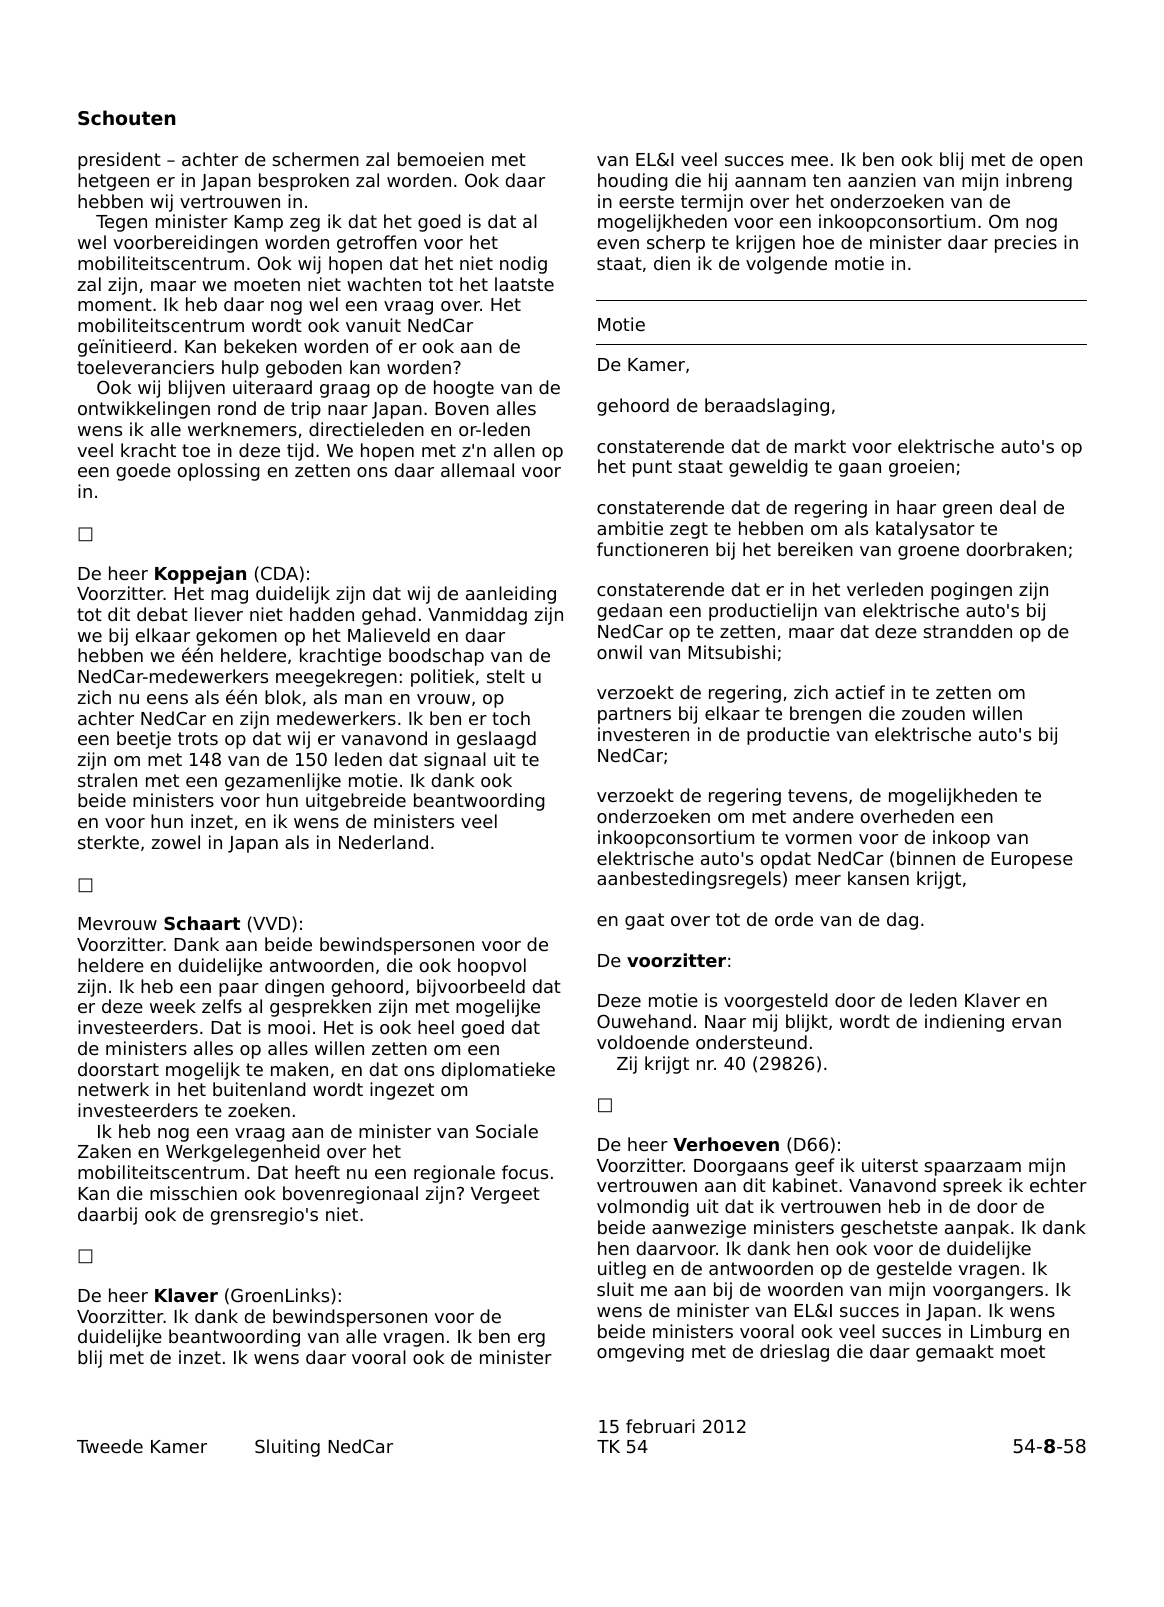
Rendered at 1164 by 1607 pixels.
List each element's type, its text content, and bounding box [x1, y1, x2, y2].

text De heer Klaver (GroenLinks): [77, 1286, 567, 1307]
text constaterende dat de regering in haar green deal de ambitie zegt te hebben om als katalysator te functioneren bij het bereiken van groene doorbraken; [596, 498, 1087, 560]
text Ook wij blijven uiteraard graag op de hoogte van de ontwikkelingen rond de trip naar Japan. Boven alles wens ik alle werknemers, directieleden en or-leden veel kracht toe in deze tijd. We hopen met z'n allen op een goede oplossing en zetten ons daar allemaal voor in. [77, 378, 567, 503]
text president – achter de schermen zal bemoeien met hetgeen er in Japan besproken zal worden. Ook daar hebben wij vertrouwen in. [77, 150, 567, 212]
text Ik heb nog een vraag aan de minister van Sociale Zaken en Werkgelegenheid over het mobiliteitscentrum. Dat heeft nu een regionale focus. Kan die misschien ook bovenregionaal zijn? Vergeet daarbij ook de grensregio's niet. [77, 1122, 567, 1225]
text □ [77, 873, 567, 894]
text Voorzitter. Doorgaans geef ik uiterst spaarzaam mijn vertrouwen aan dit kabinet. Vanavond spreek ik echter volmondig uit dat ik vertrouwen heb in de door de beide aanwezige ministers geschetste aanpak. Ik dank hen daarvoor. Ik dank hen ook voor de duidelijke uitleg en de antwoorden op de gestelde vragen. Ik sluit me aan bij de woorden van mijn voorgangers. Ik wens de minister van EL&I succes in Japan. Ik wens beide ministers vooral ook veel succes in Limburg en omgeving met de drieslag die daar gemaakt moet [596, 1156, 1087, 1363]
text gehoord de beraadslaging, [596, 396, 1087, 417]
text Voorzitter. Ik dank de bewindspersonen voor de duidelijke beantwoording van alle vragen. Ik ben erg blij met de inzet. Ik wens daar vooral ook de minister [77, 1307, 567, 1369]
text en gaat over tot de orde van de dag. [596, 910, 1087, 931]
text De Kamer, [596, 355, 1087, 376]
text De voorzitter: [596, 951, 1087, 971]
text verzoekt de regering tevens, de mogelijkheden te onderzoeken om met andere overheden een inkoopconsortium te vormen voor de inkoop van elektrische auto's opdat NedCar (binnen de Europese aanbestedingsregels) meer kansen krijgt, [596, 786, 1087, 890]
text Voorzitter. Dank aan beide bewindspersonen voor de heldere en duidelijke antwoorden, die ook hoopvol zijn. Ik heb een paar dingen gehoord, bijvoorbeeld dat er deze week zelfs al gesprekken zijn met mogelijke investeerders. Dat is mooi. Het is ook heel goed dat de ministers alles op alles willen zetten om een doorstart mogelijk te maken, en dat ons diplomatieke netwerk in het buitenland wordt ingezet om investeerders te zoeken. [77, 935, 567, 1122]
text constaterende dat er in het verleden pogingen zijn gedaan een productielijn van elektrische auto's bij NedCar op te zetten, maar dat deze strandden op de onwil van Mitsubishi; [596, 580, 1087, 663]
text Voorzitter. Het mag duidelijk zijn dat wij de aanleiding tot dit debat liever niet hadden gehad. Vanmiddag zijn we bij elkaar gekomen op het Malieveld en daar hebben we één heldere, krachtige boodschap van de NedCar-medewerkers meegekregen: politiek, stelt u zich nu eens als één blok, als man en vrouw, op achter NedCar en zijn medewerkers. Ik ben er toch een beetje trots op dat wij er vanavond in geslaagd zijn om met 148 van de 150 leden dat signaal uit te stralen met een gezamenlijke motie. Ik dank ook beide ministers voor hun uitgebreide beantwoording en voor hun inzet, en ik wens de ministers veel sterkte, zowel in Japan als in Nederland. [77, 584, 567, 853]
text Deze motie is voorgesteld door de leden Klaver en Ouwehand. Naar mij blijkt, wordt de indiening ervan voldoende ondersteund. [596, 991, 1087, 1053]
text constaterende dat de markt voor elektrische auto's op het punt staat geweldig te gaan groeien; [596, 437, 1087, 478]
text De heer Koppejan (CDA): [77, 563, 567, 584]
text verzoekt de regering, zich actief in te zetten om partners bij elkaar te brengen die zouden willen investeren in de productie van elektrische auto's bij NedCar; [596, 683, 1087, 766]
text Zij krijgt nr. 40 (29826). [596, 1053, 1087, 1074]
text □ [77, 523, 567, 543]
text Motie [596, 314, 1087, 335]
text van EL&I veel succes mee. Ik ben ook blij met de open houding die hij aannam ten aanzien van mijn inbreng in eerste termijn over het onderzoeken van de mogelijkheden voor een inkoopconsortium. Om nog even scherp te krijgen hoe de minister daar precies in staat, dien ik de volgende motie in. [596, 150, 1087, 274]
text □ [596, 1094, 1087, 1115]
text □ [77, 1245, 567, 1266]
text Tegen minister Kamp zeg ik dat het goed is dat al wel voorbereidingen worden getroffen voor het mobiliteitscentrum. Ook wij hopen dat het niet nodig zal zijn, maar we moeten niet wachten tot het laatste moment. Ik heb daar nog wel een vraag over. Het mobiliteitscentrum wordt ook vanuit NedCar geïnitieerd. Kan bekeken worden of er ook aan de toeleveranciers hulp geboden kan worden? [77, 212, 567, 378]
text Mevrouw Schaart (VVD): [77, 914, 567, 935]
text De heer Verhoeven (D66): [596, 1135, 1087, 1156]
